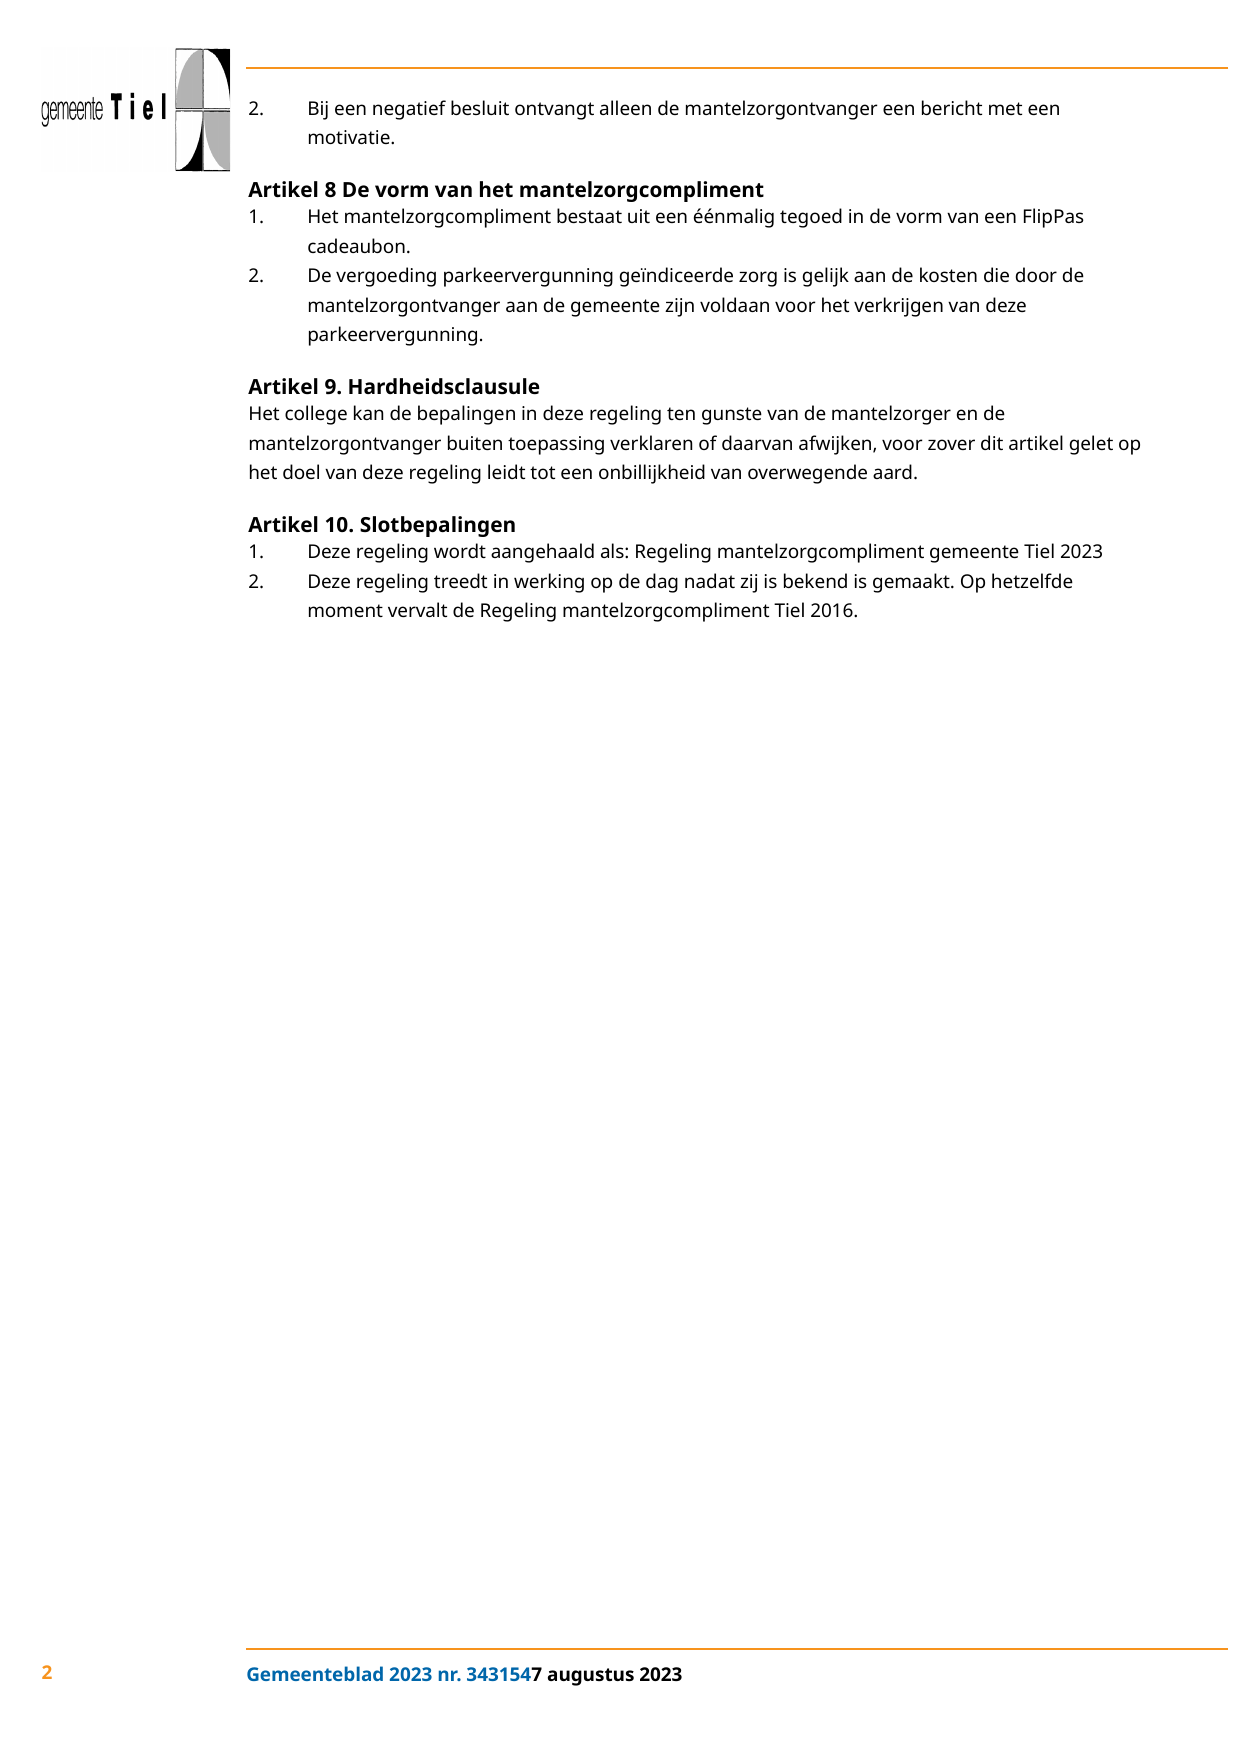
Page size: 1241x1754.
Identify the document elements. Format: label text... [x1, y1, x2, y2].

list Bij een negatief besluit ontvangt alleen de mantelzorgontvanger een bericht met een motivatie. [248, 95, 1152, 150]
picture [41, 47, 231, 172]
text Artikel 9. Hardheidsclausule [248, 372, 1152, 400]
list Deze regeling treedt in werking op de dag nadat zij is bekend is gemaakt. Op hetzelfde moment vervalt de Regeling mantelzorgcompliment Tiel 2016. [248, 568, 1152, 623]
list De vergoeding parkeervergunning geïndiceerde zorg is gelijk aan de kosten die door de mantelzorgontvanger aan de gemeente zijn voldaan voor het verkrijgen van deze parkeervergunning. [248, 262, 1152, 347]
text Het college kan de bepalingen in deze regeling ten gunste van de mantelzorger en de mantelzorgontvanger buiten toepassing verklaren of daarvan afwijken, voor zover dit artikel gelet op het doel van deze regeling leidt tot een onbillijkheid van overwegende aard. [248, 400, 1152, 485]
list Het mantelzorgcompliment bestaat uit een éénmalig tegoed in de vorm van een FlipPas cadeaubon. [248, 203, 1152, 258]
text Artikel 8 De vorm van het mantelzorgcompliment [248, 175, 1152, 203]
list Deze regeling wordt aangehaald als: Regeling mantelzorgcompliment gemeente Tiel 2023 [248, 538, 1152, 564]
text Artikel 10. Slotbepalingen [248, 510, 1152, 538]
